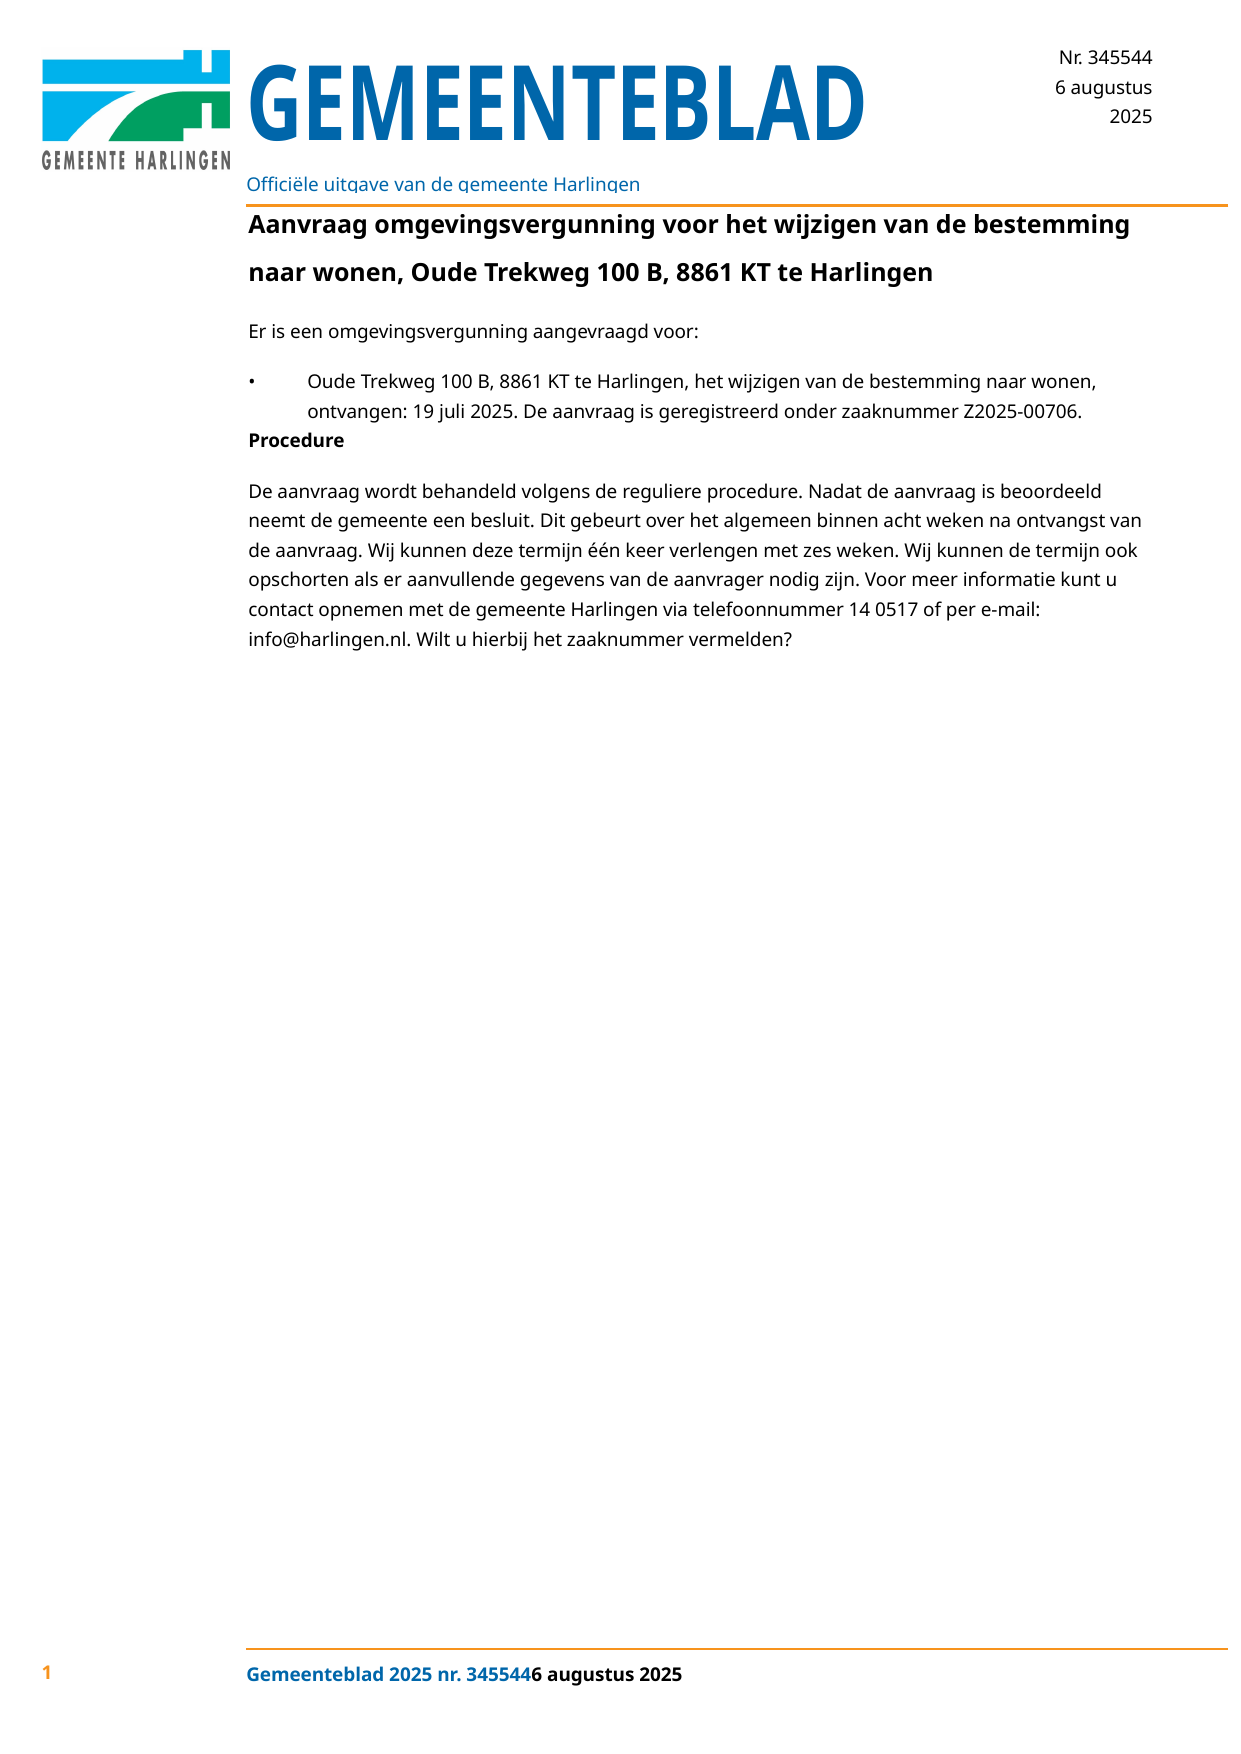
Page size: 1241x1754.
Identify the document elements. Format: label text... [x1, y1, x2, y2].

text Procedure [248, 427, 1152, 453]
text De aanvraag wordt behandeld volgens de reguliere procedure. Nadat de aanvraag is beoordeeld neemt de gemeente een besluit. Dit gebeurt over het algemeen binnen acht weken na ontvangst van de aanvraag. Wij kunnen deze termijn één keer verlengen met zes weken. Wij kunnen de termijn ook opschorten als er aanvullende gegevens van de aanvrager nodig zijn. Voor meer informatie kunt u contact opnemen met de gemeente Harlingen via telefoonnummer 14 0517 of per e-mail: info@harlingen.nl. Wilt u hierbij het zaaknummer vermelden? [248, 478, 1152, 652]
text Aanvraag omgevingsvergunning voor het wijzigen van de bestemming naar wonen, Oude Trekweg 100 B, 8861 KT te Harlingen [248, 207, 1152, 288]
picture [41, 47, 231, 172]
list Oude Trekweg 100 B, 8861 KT te Harlingen, het wijzigen van de bestemming naar wonen, ontvangen: 19 juli 2025. De aanvraag is geregistreerd onder zaaknummer Z2025-00706. [248, 368, 1152, 424]
text Er is een omgevingsvergunning aangevraagd voor: [248, 318, 1152, 344]
